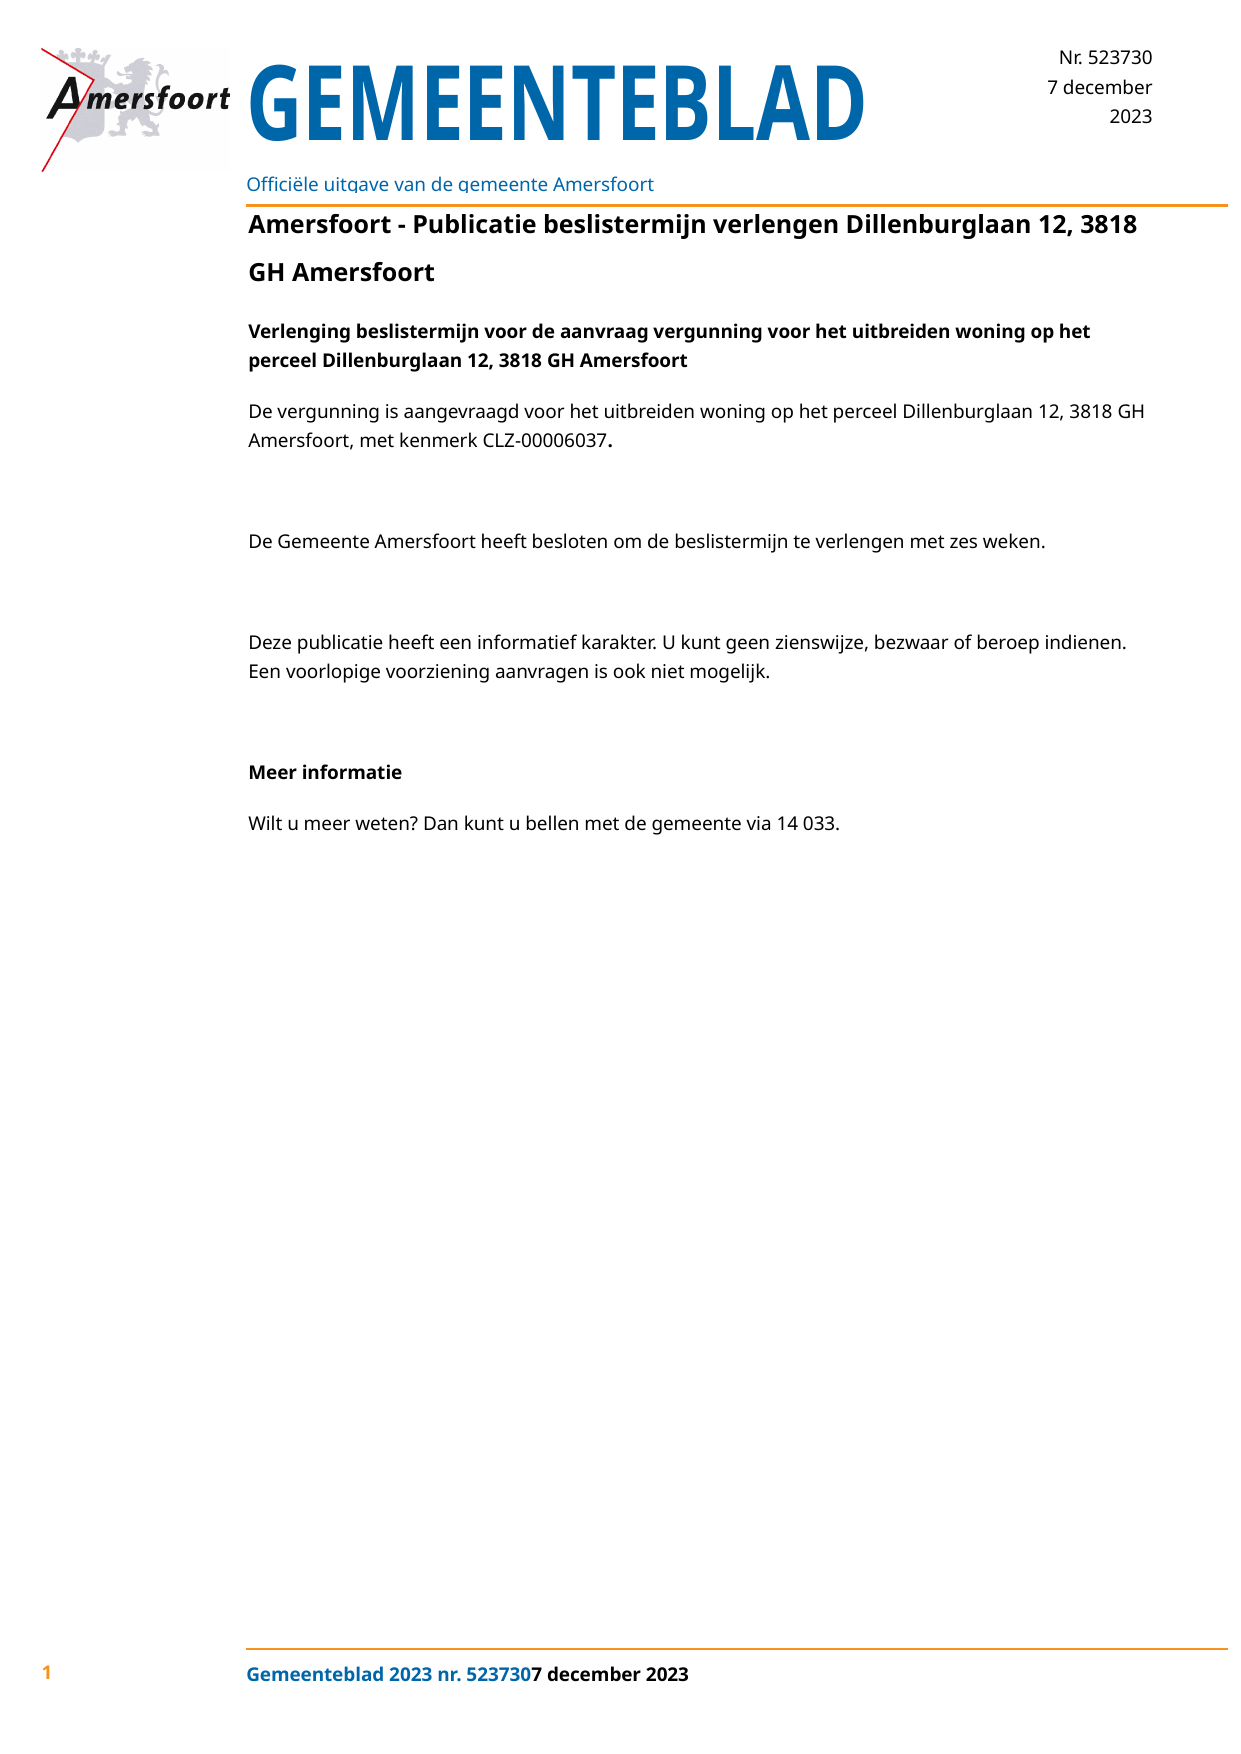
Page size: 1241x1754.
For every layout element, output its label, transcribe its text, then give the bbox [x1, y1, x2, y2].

text Meer informatie [248, 759, 1152, 785]
picture [41, 47, 231, 172]
text Amersfoort - Publicatie beslistermijn verlengen Dillenburglaan 12, 3818 GH Amersfoort [248, 207, 1152, 288]
text Deze publicatie heeft een informatief karakter. U kunt geen zienswijze, bezwaar of beroep indienen. Een voorlopige voorziening aanvragen is ook niet mogelijk. [248, 629, 1152, 684]
text De vergunning is aangevraagd voor het uitbreiden woning op het perceel Dillenburglaan 12, 3818 GH Amersfoort, met kenmerk CLZ-00006037. [248, 398, 1152, 453]
text De Gemeente Amersfoort heeft besloten om de beslistermijn te verlengen met zes weken. [248, 528, 1152, 554]
text Verlenging beslistermijn voor de aanvraag vergunning voor het uitbreiden woning op het perceel Dillenburglaan 12, 3818 GH Amersfoort [248, 318, 1152, 373]
text Wilt u meer weten? Dan kunt u bellen met de gemeente via 14 033. [248, 810, 1152, 836]
